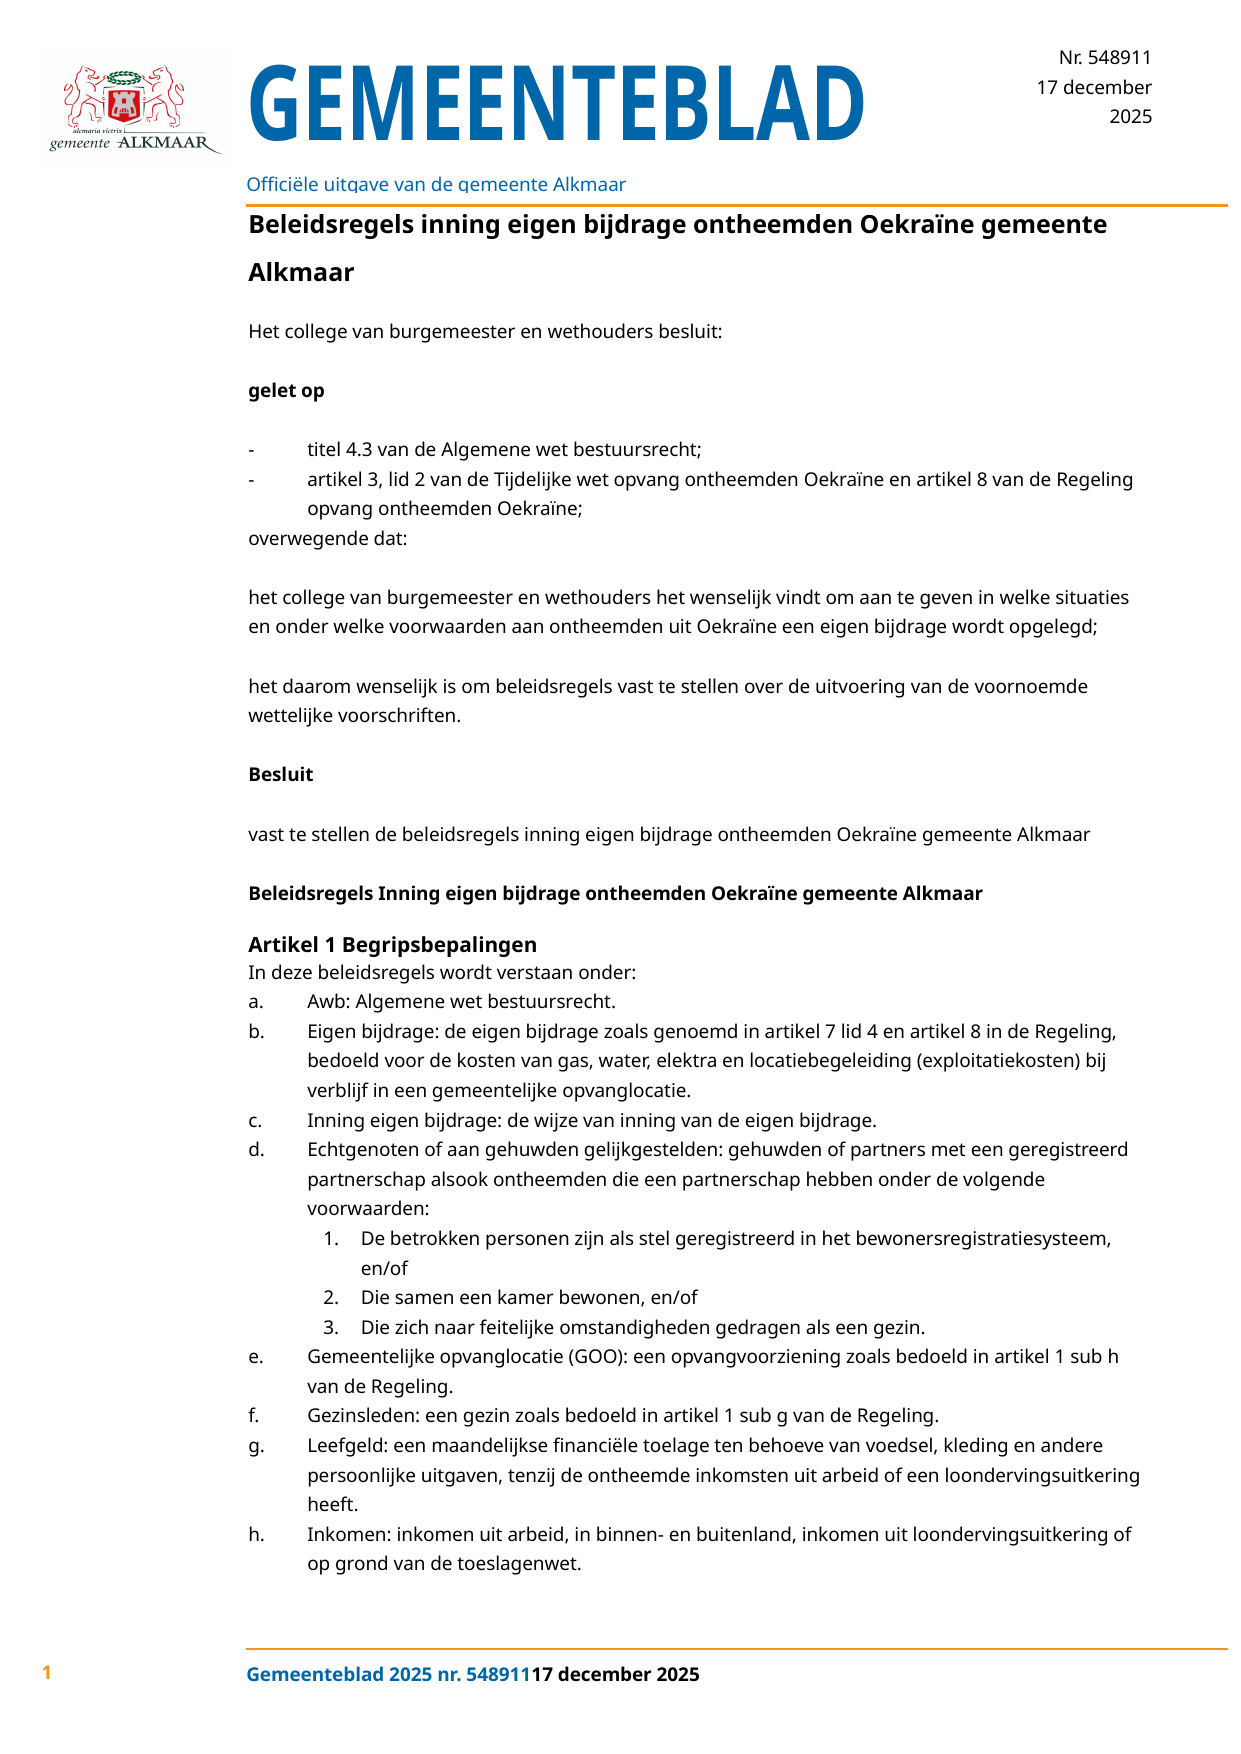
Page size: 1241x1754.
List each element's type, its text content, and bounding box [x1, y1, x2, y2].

list Gemeentelijke opvanglocatie (GOO): een opvangvoorziening zoals bedoeld in artikel 1 sub h van de Regeling. [248, 1343, 1152, 1399]
picture [41, 47, 231, 172]
list Awb: Algemene wet bestuursrecht. [248, 988, 1152, 1014]
text Beleidsregels inning eigen bijdrage ontheemden Oekraïne gemeente Alkmaar [248, 207, 1152, 288]
list Inkomen: inkomen uit arbeid, in binnen- en buitenland, inkomen uit loondervingsuitkering of op grond van de toeslagenwet. [248, 1521, 1152, 1576]
text het daarom wenselijk is om beleidsregels vast te stellen over de uitvoering van de voornoemde wettelijke voorschriften. [248, 673, 1152, 728]
text overwegende dat: [248, 525, 1152, 551]
text het college van burgemeester en wethouders het wenselijk vindt om aan te geven in welke situaties en onder welke voorwaarden aan ontheemden uit Oekraïne een eigen bijdrage wordt opgelegd; [248, 584, 1152, 639]
text Artikel 1 Begripsbepalingen [248, 930, 1152, 959]
text gelet op [248, 377, 1152, 403]
list Inning eigen bijdrage: de wijze van inning van de eigen bijdrage. [248, 1107, 1152, 1132]
list Die samen een kamer bewonen, en/of [323, 1284, 1152, 1310]
list Eigen bijdrage: de eigen bijdrage zoals genoemd in artikel 7 lid 4 en artikel 8 in de Regeling, bedoeld voor de kosten van gas, water, elektra en locatiebegeleiding (exploitatiekosten) bij verblijf in een gemeentelijke opvanglocatie. [248, 1018, 1152, 1103]
text Besluit [248, 762, 1152, 787]
list Die zich naar feitelijke omstandigheden gedragen als een gezin. [323, 1314, 1152, 1339]
list Leefgeld: een maandelijkse financiële toelage ten behoeve van voedsel, kleding en andere persoonlijke uitgaven, tenzij de ontheemde inkomsten uit arbeid of een loondervingsuitkering heeft. [248, 1432, 1152, 1517]
text Beleidsregels Inning eigen bijdrage ontheemden Oekraïne gemeente Alkmaar [248, 880, 1152, 906]
list De betrokken personen zijn als stel geregistreerd in het bewonersregistratiesysteem, en/of [323, 1225, 1152, 1280]
list Echtgenoten of aan gehuwden gelijkgestelden: gehuwden of partners met een geregistreerd partnerschap alsook ontheemden die een partnerschap hebben onder de volgende voorwaarden: [248, 1136, 1152, 1221]
text Het college van burgemeester en wethouders besluit: [248, 318, 1152, 344]
list titel 4.3 van de Algemene wet bestuursrecht; [248, 436, 1152, 462]
list Gezinsleden: een gezin zoals bedoeld in artikel 1 sub g van de Regeling. [248, 1403, 1152, 1428]
list artikel 3, lid 2 van de Tijdelijke wet opvang ontheemden Oekraïne en artikel 8 van de Regeling opvang ontheemden Oekraïne; [248, 466, 1152, 521]
text vast te stellen de beleidsregels inning eigen bijdrage ontheemden Oekraïne gemeente Alkmaar [248, 821, 1152, 847]
text In deze beleidsregels wordt verstaan onder: [248, 959, 1152, 984]
